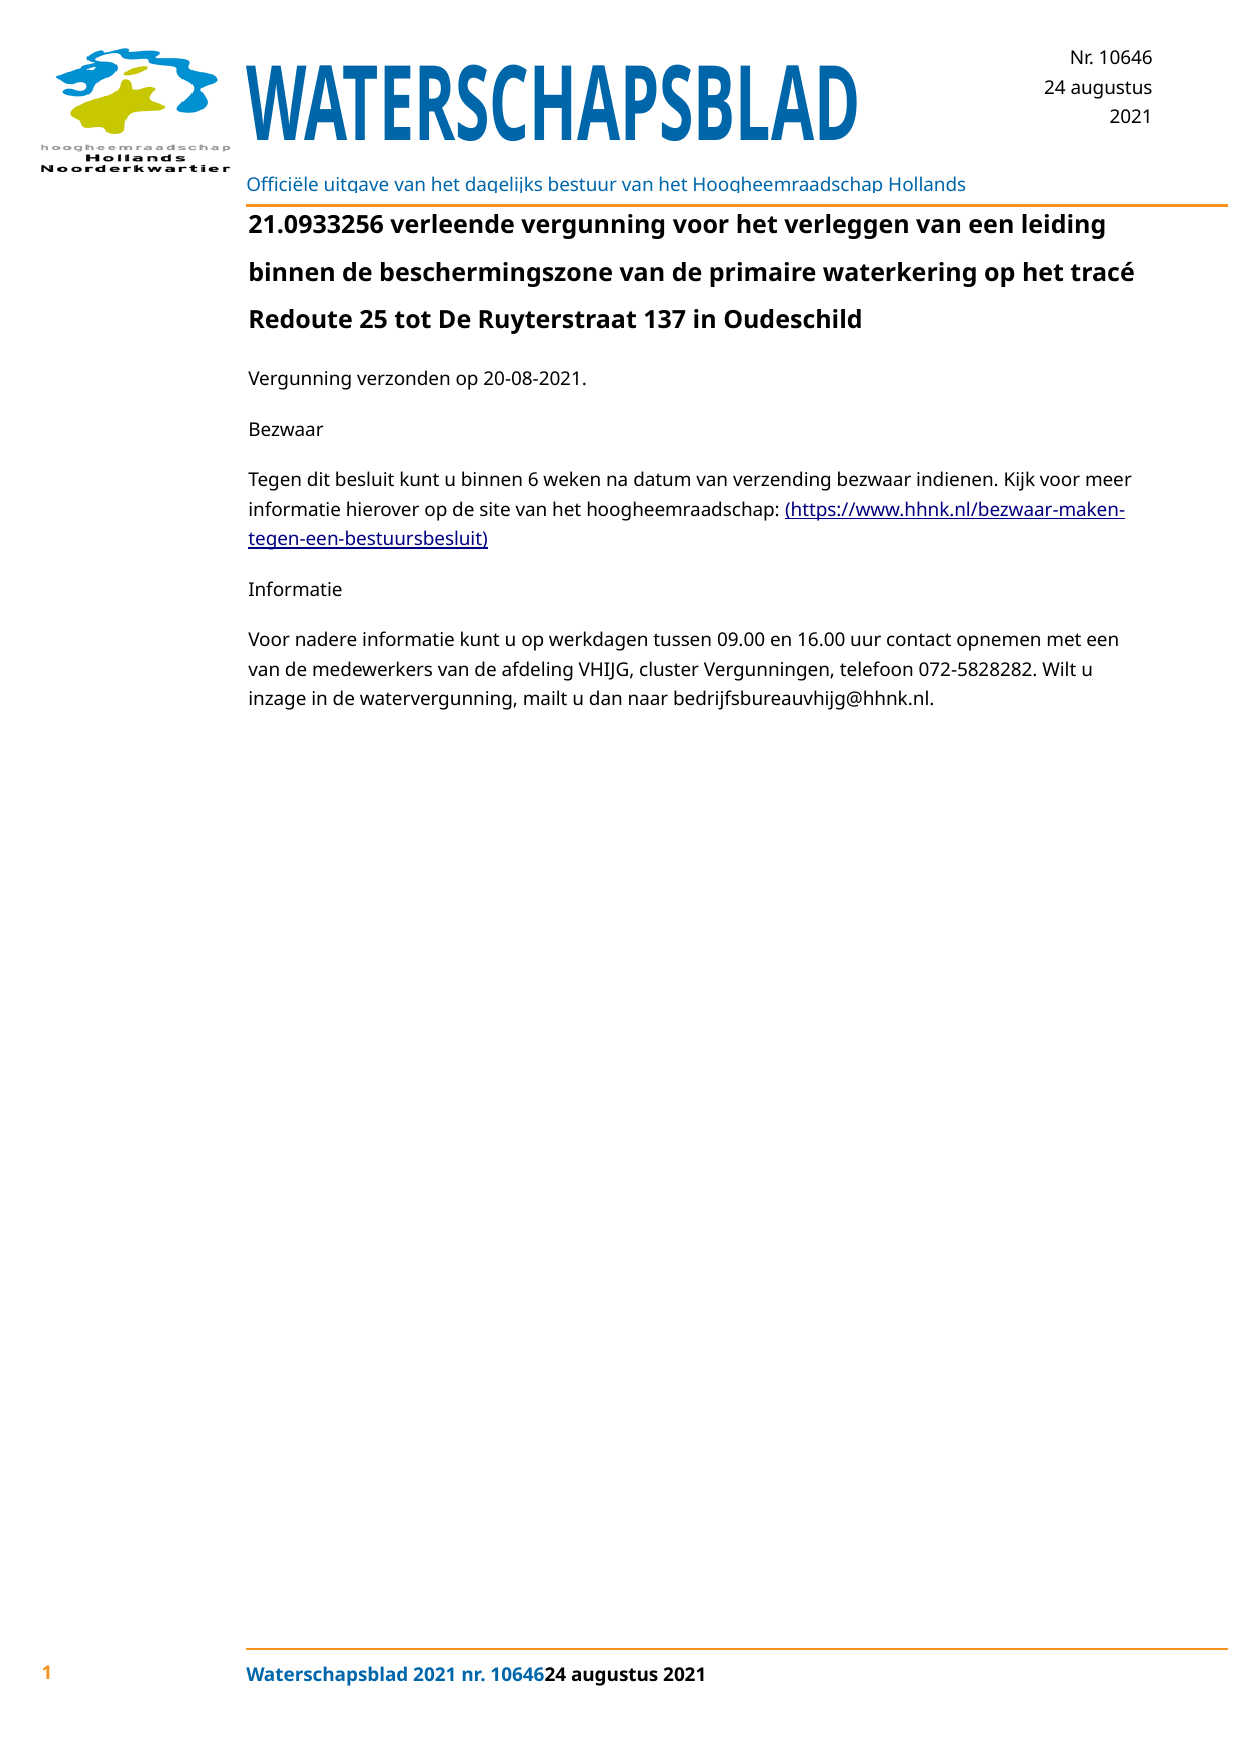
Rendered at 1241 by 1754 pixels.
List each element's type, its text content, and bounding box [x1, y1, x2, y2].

text Bezwaar [248, 416, 1152, 442]
text Vergunning verzonden op 20-08-2021. [248, 366, 1152, 391]
text Tegen dit besluit kunt u binnen 6 weken na datum van verzending bezwaar indienen. Kijk voor meer informatie hierover op de site van het hoogheemraadschap: (https://www.hhnk.nl/bezwaar-maken-tegen-een-bestuursbesluit) [248, 466, 1152, 551]
picture [41, 47, 231, 172]
text Voor nadere informatie kunt u op werkdagen tussen 09.00 en 16.00 uur contact opnemen met een van de medewerkers van de afdeling VHIJG, cluster Vergunningen, telefoon 072-5828282. Wilt u inzage in de watervergunning, mailt u dan naar bedrijfsbureauvhijg@hhnk.nl. [248, 626, 1152, 711]
text Informatie [248, 576, 1152, 602]
text 21.0933256 verleende vergunning voor het verleggen van een leiding binnen de beschermingszone van de primaire waterkering op het tracé Redoute 25 tot De Ruyterstraat 137 in Oudeschild [248, 207, 1152, 336]
